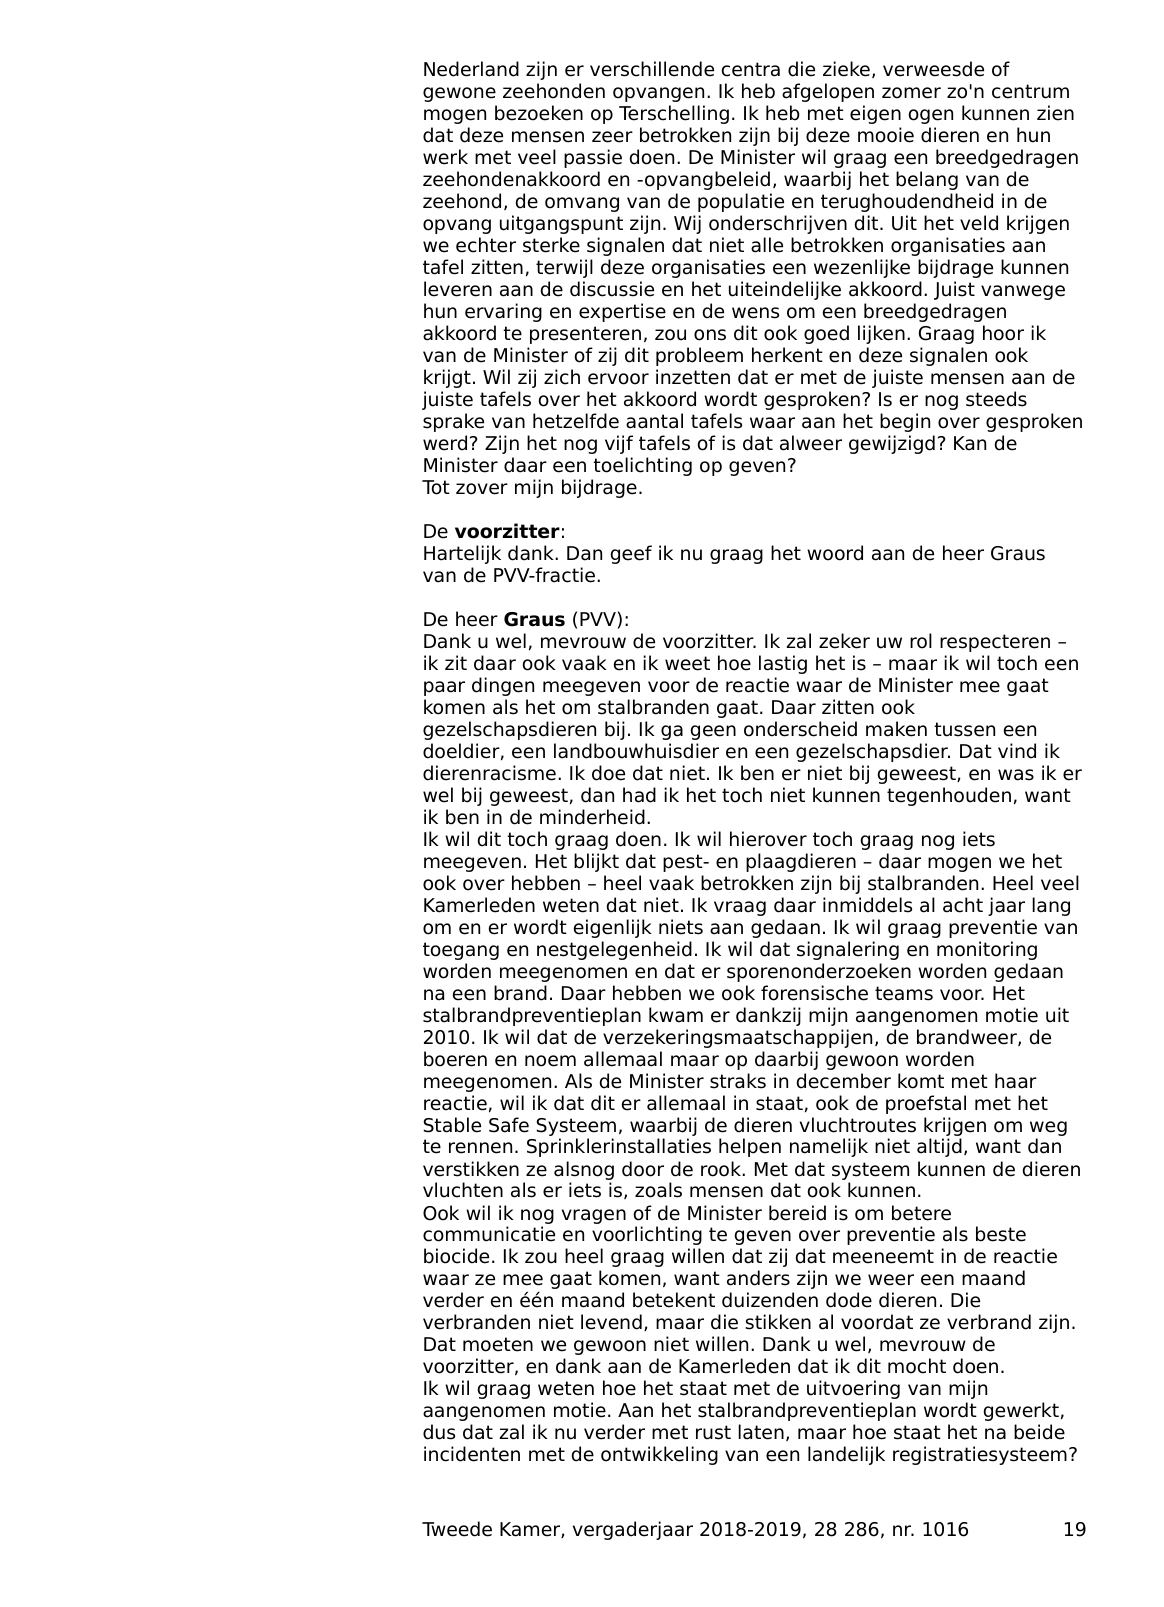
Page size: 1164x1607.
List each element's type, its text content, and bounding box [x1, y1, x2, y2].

text Hartelijk dank. Dan geef ik nu graag het woord aan de heer Graus van de PVV-fractie. [422, 543, 1087, 587]
text Ook wil ik nog vragen of de Minister bereid is om betere communicatie en voorlichting te geven over preventie als beste biocide. Ik zou heel graag willen dat zij dat meeneemt in de reactie waar ze mee gaat komen, want anders zijn we weer een maand verder en één maand betekent duizenden dode dieren. Die verbranden niet levend, maar die stikken al voordat ze verbrand zijn. Dat moeten we gewoon niet willen. Dank u wel, mevrouw de voorzitter, en dank aan de Kamerleden dat ik dit mocht doen. [422, 1202, 1087, 1378]
text Ik wil graag weten hoe het staat met de uitvoering van mijn aangenomen motie. Aan het stalbrandpreventieplan wordt gewerkt, dus dat zal ik nu verder met rust laten, maar hoe staat het na beide incidenten met de ontwikkeling van een landelijk registratiesysteem? [422, 1378, 1087, 1466]
text Dank u wel, mevrouw de voorzitter. Ik zal zeker uw rol respecteren – ik zit daar ook vaak en ik weet hoe lastig het is – maar ik wil toch een paar dingen meegeven voor de reactie waar de Minister mee gaat komen als het om stalbranden gaat. Daar zitten ook gezelschapsdieren bij. Ik ga geen onderscheid maken tussen een doeldier, een landbouwhuisdier en een gezelschapsdier. Dat vind ik dierenracisme. Ik doe dat niet. Ik ben er niet bij geweest, en was ik er wel bij geweest, dan had ik het toch niet kunnen tegenhouden, want ik ben in de minderheid. [422, 631, 1087, 829]
text Tot zover mijn bijdrage. [422, 477, 1087, 499]
text De heer Graus (PVV): [422, 609, 1087, 631]
text De voorzitter: [422, 521, 1087, 543]
text Nederland zijn er verschillende centra die zieke, verweesde of gewone zeehonden opvangen. Ik heb afgelopen zomer zo'n centrum mogen bezoeken op Terschelling. Ik heb met eigen ogen kunnen zien dat deze mensen zeer betrokken zijn bij deze mooie dieren en hun werk met veel passie doen. De Minister wil graag een breedgedragen zeehondenakkoord en -opvangbeleid, waarbij het belang van de zeehond, de omvang van de populatie en terughoudendheid in de opvang uitgangspunt zijn. Wij onderschrijven dit. Uit het veld krijgen we echter sterke signalen dat niet alle betrokken organisaties aan tafel zitten, terwijl deze organisaties een wezenlijke bijdrage kunnen leveren aan de discussie en het uiteindelijke akkoord. Juist vanwege hun ervaring en expertise en de wens om een breedgedragen akkoord te presenteren, zou ons dit ook goed lijken. Graag hoor ik van de Minister of zij dit probleem herkent en deze signalen ook krijgt. Wil zij zich ervoor inzetten dat er met de juiste mensen aan de juiste tafels over het akkoord wordt gesproken? Is er nog steeds sprake van hetzelfde aantal tafels waar aan het begin over gesproken werd? Zijn het nog vijf tafels of is dat alweer gewijzigd? Kan de Minister daar een toelichting op geven? [422, 59, 1087, 477]
text Ik wil dit toch graag doen. Ik wil hierover toch graag nog iets meegeven. Het blijkt dat pest- en plaagdieren – daar mogen we het ook over hebben – heel vaak betrokken zijn bij stalbranden. Heel veel Kamerleden weten dat niet. Ik vraag daar inmiddels al acht jaar lang om en er wordt eigenlijk niets aan gedaan. Ik wil graag preventie van toegang en nestgelegenheid. Ik wil dat signalering en monitoring worden meegenomen en dat er sporenonderzoeken worden gedaan na een brand. Daar hebben we ook forensische teams voor. Het stalbrandpreventieplan kwam er dankzij mijn aangenomen motie uit 2010. Ik wil dat de verzekeringsmaatschappijen, de brandweer, de boeren en noem allemaal maar op daarbij gewoon worden meegenomen. Als de Minister straks in december komt met haar reactie, wil ik dat dit er allemaal in staat, ook de proefstal met het Stable Safe Systeem, waarbij de dieren vluchtroutes krijgen om weg te rennen. Sprinklerinstallaties helpen namelijk niet altijd, want dan verstikken ze alsnog door de rook. Met dat systeem kunnen de dieren vluchten als er iets is, zoals mensen dat ook kunnen. [422, 829, 1087, 1202]
